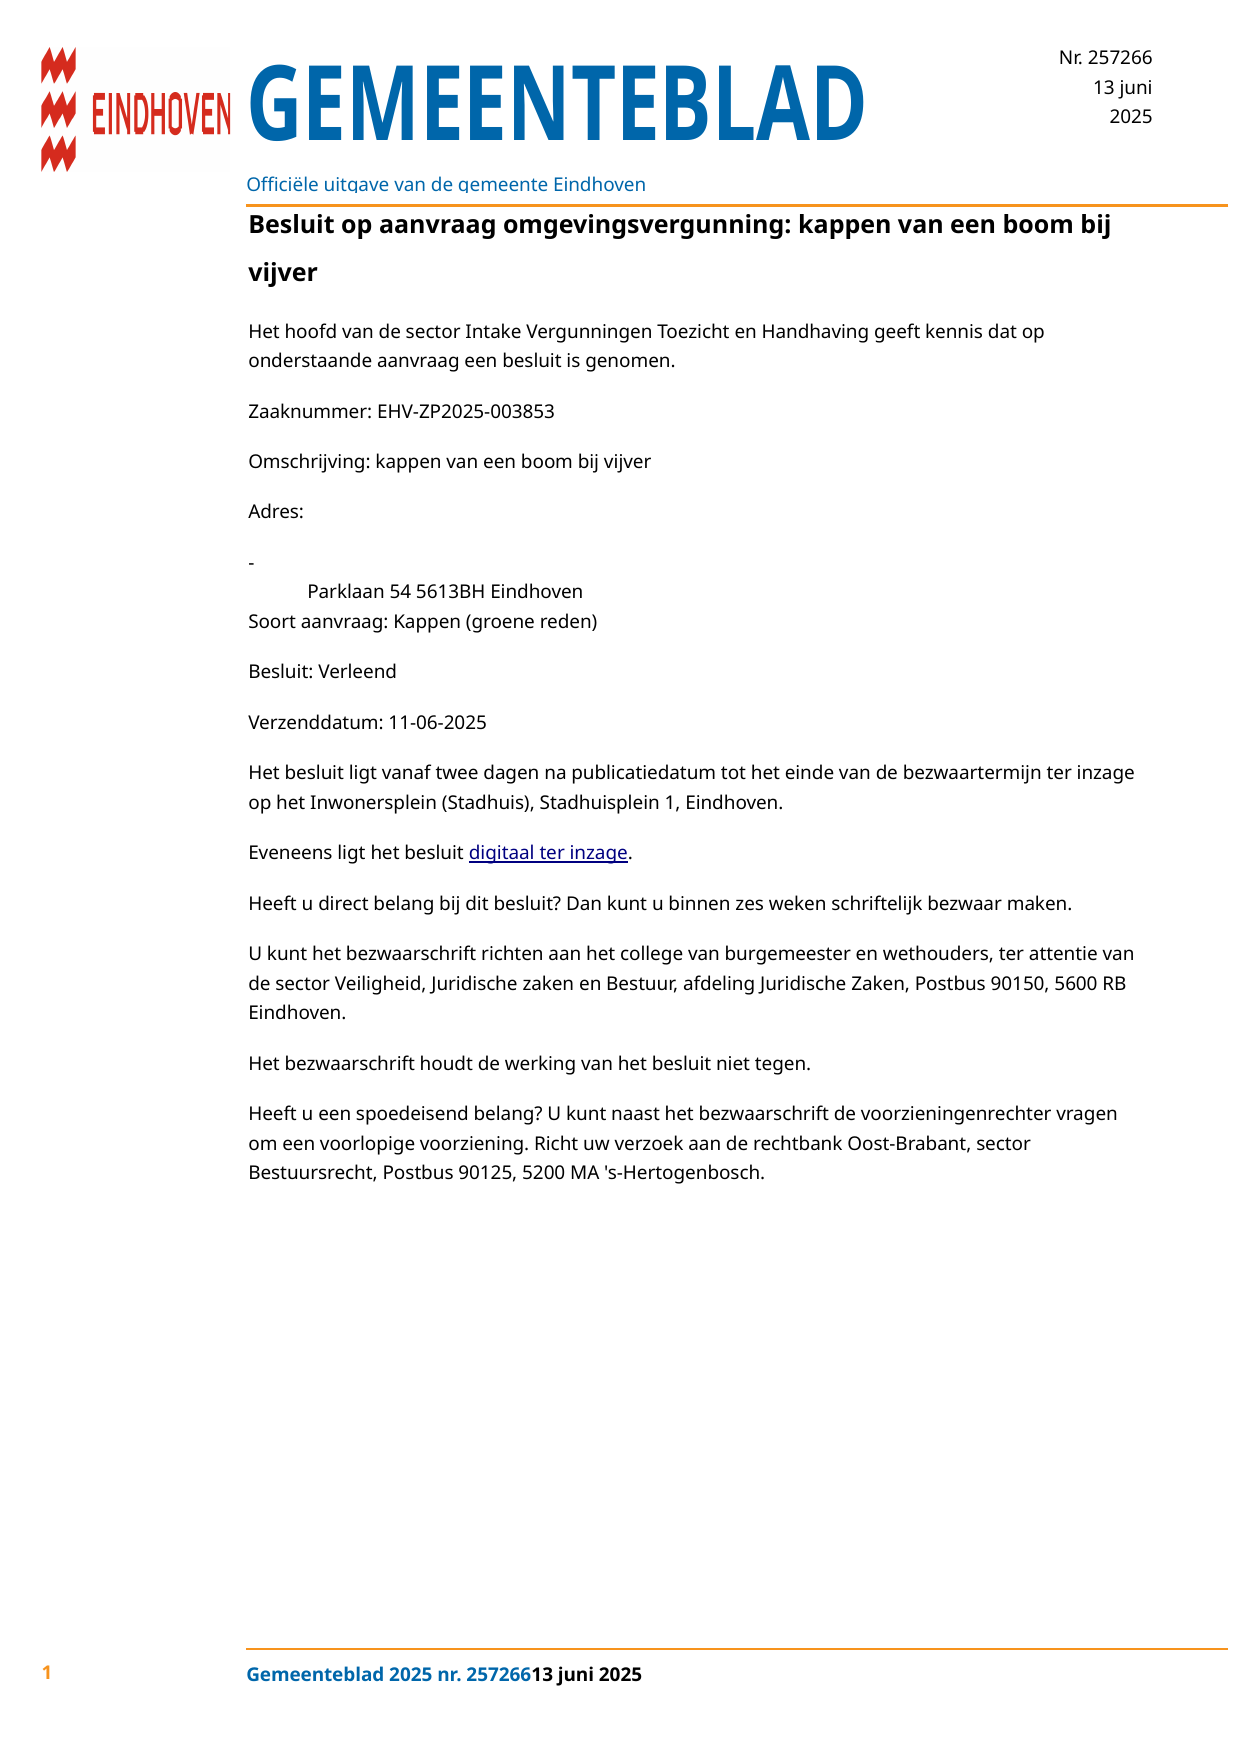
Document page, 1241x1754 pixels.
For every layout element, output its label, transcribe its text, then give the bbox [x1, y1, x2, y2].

text Eveneens ligt het besluit digitaal ter inzage. [248, 839, 1152, 865]
text Besluit op aanvraag omgevingsvergunning: kappen van een boom bij vijver [248, 207, 1152, 288]
text Adres: [248, 499, 1152, 524]
text Zaaknummer: EHV-ZP2025-003853 [248, 398, 1152, 424]
text Soort aanvraag: Kappen (groene reden) [248, 608, 1152, 634]
text U kunt het bezwaarschrift richten aan het college van burgemeester en wethouders, ter attentie van de sector Veiligheid, Juridische zaken en Bestuur, afdeling Juridische Zaken, Postbus 90150, 5600 RB Eindhoven. [248, 940, 1152, 1025]
text Verzenddatum: 11-06-2025 [248, 709, 1152, 735]
text Het bezwaarschrift houdt de werking van het besluit niet tegen. [248, 1050, 1152, 1076]
text Het hoofd van de sector Intake Vergunningen Toezicht en Handhaving geeft kennis dat op onderstaande aanvraag een besluit is genomen. [248, 318, 1152, 373]
text Heeft u direct belang bij dit besluit? Dan kunt u binnen zes weken schriftelijk bezwaar maken. [248, 890, 1152, 916]
list Parklaan 54 5613BH Eindhoven [248, 579, 1152, 604]
picture [41, 47, 231, 172]
text Besluit: Verleend [248, 659, 1152, 684]
text Omschrijving: kappen van een boom bij vijver [248, 448, 1152, 474]
text Heeft u een spoedeisend belang? U kunt naast het bezwaarschrift de voorzieningenrechter vragen om een voorlopige voorziening. Richt uw verzoek aan de rechtbank Oost-Brabant, sector Bestuursrecht, Postbus 90125, 5200 MA 's-Hertogenbosch. [248, 1100, 1152, 1185]
text Het besluit ligt vanaf twee dagen na publicatiedatum tot het einde van de bezwaartermijn ter inzage op het Inwonersplein (Stadhuis), Stadhuisplein 1, Eindhoven. [248, 759, 1152, 815]
